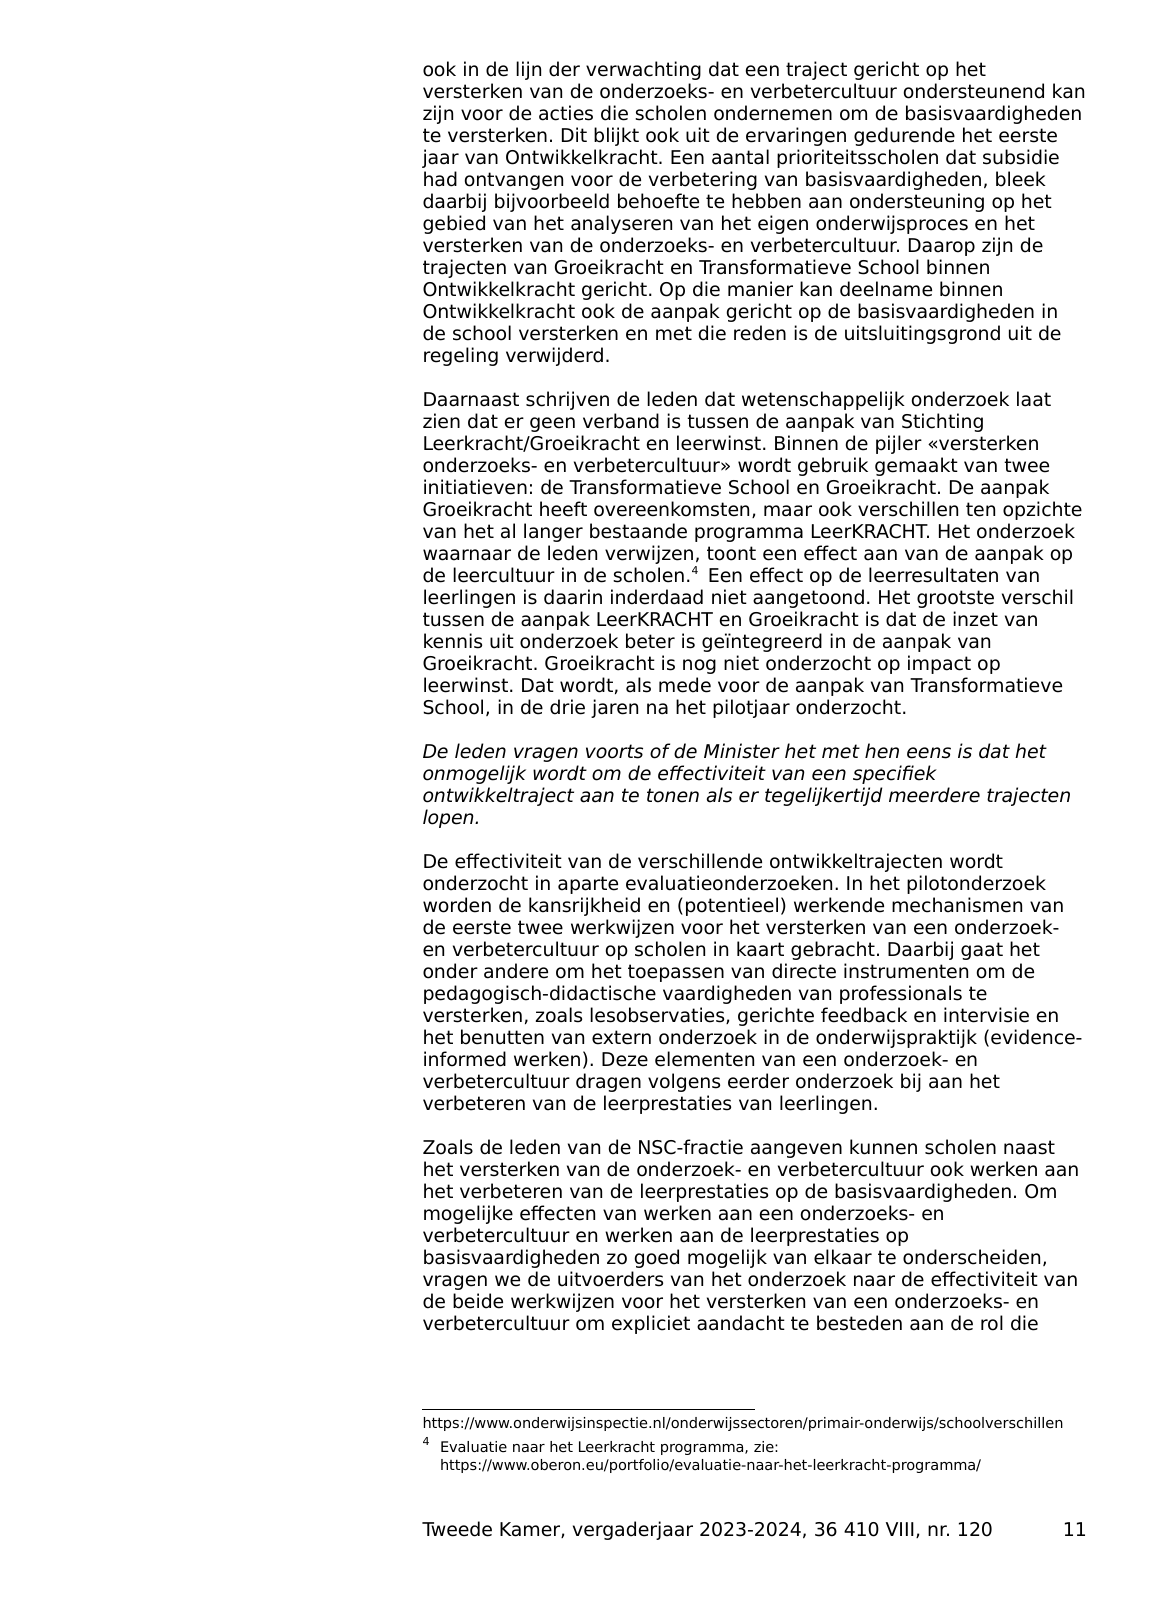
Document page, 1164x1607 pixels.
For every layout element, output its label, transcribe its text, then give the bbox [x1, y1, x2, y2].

text Evaluatie naar het Leerkracht programma, zie: https://www.oberon.eu/portfolio/evaluatie-naar-het-leerkracht-programma/ [422, 1435, 1087, 1474]
text https://www.onderwijsinspectie.nl/onderwijssectoren/primair-onderwijs/schoolverschillen [422, 1416, 1087, 1432]
text De leden vragen voorts of de Minister het met hen eens is dat het onmogelijk wordt om de effectiviteit van een specifiek ontwikkeltraject aan te tonen als er tegelijkertijd meerdere trajecten lopen. [422, 741, 1087, 829]
text ook in de lijn der verwachting dat een traject gericht op het versterken van de onderzoeks- en verbetercultuur ondersteunend kan zijn voor de acties die scholen ondernemen om de basisvaardigheden te versterken. Dit blijkt ook uit de ervaringen gedurende het eerste jaar van Ontwikkelkracht. Een aantal prioriteitsscholen dat subsidie had ontvangen voor de verbetering van basisvaardigheden, bleek daarbij bijvoorbeeld behoefte te hebben aan ondersteuning op het gebied van het analyseren van het eigen onderwijsproces en het versterken van de onderzoeks- en verbetercultuur. Daarop zijn de trajecten van Groeikracht en Transformatieve School binnen Ontwikkelkracht gericht. Op die manier kan deelname binnen Ontwikkelkracht ook de aanpak gericht op de basisvaardigheden in de school versterken en met die reden is de uitsluitingsgrond uit de regeling verwijderd. [422, 59, 1087, 367]
text Daarnaast schrijven de leden dat wetenschappelijk onderzoek laat zien dat er geen verband is tussen de aanpak van Stichting Leerkracht/Groeikracht en leerwinst. Binnen de pijler «versterken onderzoeks- en verbetercultuur» wordt gebruik gemaakt van twee initiatieven: de Transformatieve School en Groeikracht. De aanpak Groeikracht heeft overeenkomsten, maar ook verschillen ten opzichte van het al langer bestaande programma LeerKRACHT. Het onderzoek waarnaar de leden verwijzen, toont een effect aan van de aanpak op de leercultuur in de scholen. Een effect op de leerresultaten van leerlingen is daarin inderdaad niet aangetoond. Het grootste verschil tussen de aanpak LeerKRACHT en Groeikracht is dat de inzet van kennis uit onderzoek beter is geïntegreerd in de aanpak van Groeikracht. Groeikracht is nog niet onderzocht op impact op leerwinst. Dat wordt, als mede voor de aanpak van Transformatieve School, in de drie jaren na het pilotjaar onderzocht. [422, 389, 1087, 719]
text Zoals de leden van de NSC-fractie aangeven kunnen scholen naast het versterken van de onderzoek- en verbetercultuur ook werken aan het verbeteren van de leerprestaties op de basisvaardigheden. Om mogelijke effecten van werken aan een onderzoeks- en verbetercultuur en werken aan de leerprestaties op basisvaardigheden zo goed mogelijk van elkaar te onderscheiden, vragen we de uitvoerders van het onderzoek naar de effectiviteit van de beide werkwijzen voor het versterken van een onderzoeks- en verbetercultuur om expliciet aandacht te besteden aan de rol die [422, 1137, 1087, 1335]
text De effectiviteit van de verschillende ontwikkeltrajecten wordt onderzocht in aparte evaluatieonderzoeken. In het pilotonderzoek worden de kansrijkheid en (potentieel) werkende mechanismen van de eerste twee werkwijzen voor het versterken van een onderzoek- en verbetercultuur op scholen in kaart gebracht. Daarbij gaat het onder andere om het toepassen van directe instrumenten om de pedagogisch-didactische vaardigheden van professionals te versterken, zoals lesobservaties, gerichte feedback en intervisie en het benutten van extern onderzoek in de onderwijspraktijk (evidence-informed werken). Deze elementen van een onderzoek- en verbetercultuur dragen volgens eerder onderzoek bij aan het verbeteren van de leerprestaties van leerlingen. [422, 851, 1087, 1115]
